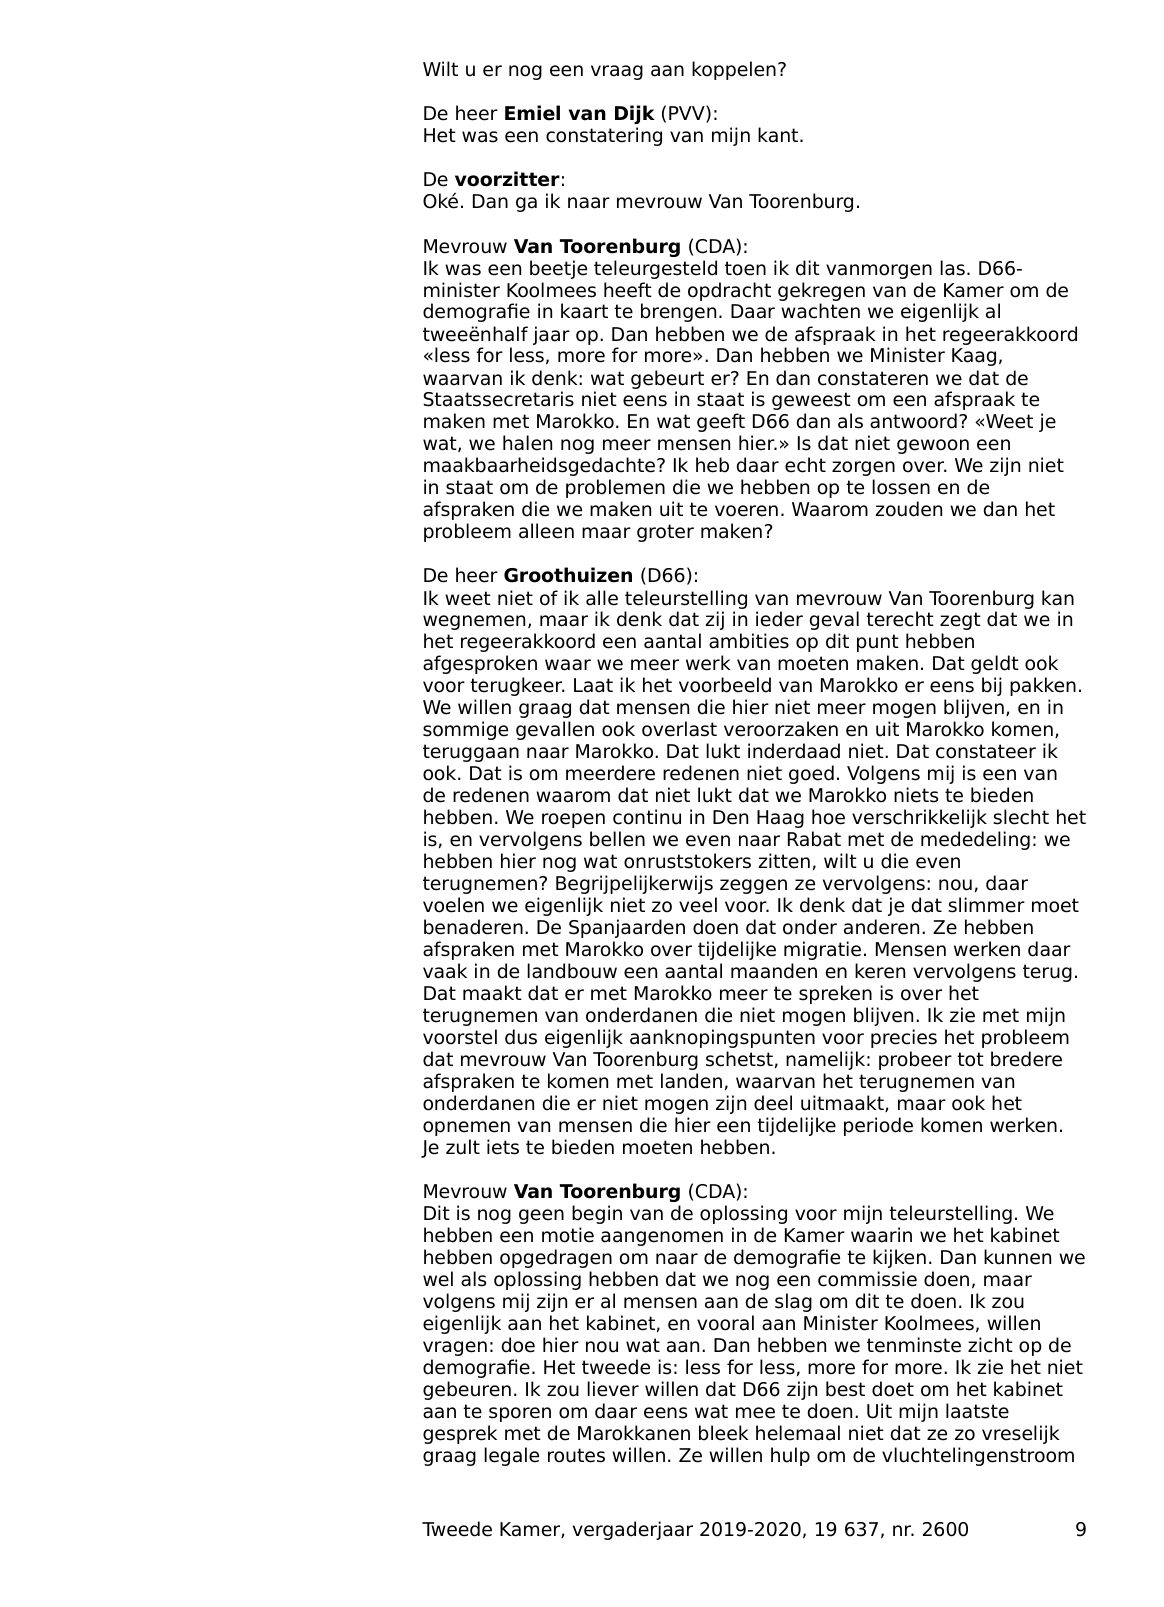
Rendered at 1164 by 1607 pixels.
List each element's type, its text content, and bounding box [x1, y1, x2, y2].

text Ik weet niet of ik alle teleurstelling van mevrouw Van Toorenburg kan wegnemen, maar ik denk dat zij in ieder geval terecht zegt dat we in het regeerakkoord een aantal ambities op dit punt hebben afgesproken waar we meer werk van moeten maken. Dat geldt ook voor terugkeer. Laat ik het voorbeeld van Marokko er eens bij pakken. We willen graag dat mensen die hier niet meer mogen blijven, en in sommige gevallen ook overlast veroorzaken en uit Marokko komen, teruggaan naar Marokko. Dat lukt inderdaad niet. Dat constateer ik ook. Dat is om meerdere redenen niet goed. Volgens mij is een van de redenen waarom dat niet lukt dat we Marokko niets te bieden hebben. We roepen continu in Den Haag hoe verschrikkelijk slecht het is, en vervolgens bellen we even naar Rabat met de mededeling: we hebben hier nog wat onruststokers zitten, wilt u die even terugnemen? Begrijpelijkerwijs zeggen ze vervolgens: nou, daar voelen we eigenlijk niet zo veel voor. Ik denk dat je dat slimmer moet benaderen. De Spanjaarden doen dat onder anderen. Ze hebben afspraken met Marokko over tijdelijke migratie. Mensen werken daar vaak in de landbouw een aantal maanden en keren vervolgens terug. Dat maakt dat er met Marokko meer te spreken is over het terugnemen van onderdanen die niet mogen blijven. Ik zie met mijn voorstel dus eigenlijk aanknopingspunten voor precies het probleem dat mevrouw Van Toorenburg schetst, namelijk: probeer tot bredere afspraken te komen met landen, waarvan het terugnemen van onderdanen die er niet mogen zijn deel uitmaakt, maar ook het opnemen van mensen die hier een tijdelijke periode komen werken. Je zult iets te bieden moeten hebben. [422, 587, 1087, 1159]
text Het was een constatering van mijn kant. [422, 125, 1087, 147]
text De voorzitter: [422, 169, 1087, 191]
text Oké. Dan ga ik naar mevrouw Van Toorenburg. [422, 191, 1087, 213]
text Ik was een beetje teleurgesteld toen ik dit vanmorgen las. D66-minister Koolmees heeft de opdracht gekregen van de Kamer om de demografie in kaart te brengen. Daar wachten we eigenlijk al tweeënhalf jaar op. Dan hebben we de afspraak in het regeerakkoord «less for less, more for more». Dan hebben we Minister Kaag, waarvan ik denk: wat gebeurt er? En dan constateren we dat de Staatssecretaris niet eens in staat is geweest om een afspraak te maken met Marokko. En wat geeft D66 dan als antwoord? «Weet je wat, we halen nog meer mensen hier.» Is dat niet gewoon een maakbaarheidsgedachte? Ik heb daar echt zorgen over. We zijn niet in staat om de problemen die we hebben op te lossen en de afspraken die we maken uit te voeren. Waarom zouden we dan het probleem alleen maar groter maken? [422, 257, 1087, 543]
text Mevrouw Van Toorenburg (CDA): [422, 1181, 1087, 1203]
text Dit is nog geen begin van de oplossing voor mijn teleurstelling. We hebben een motie aangenomen in de Kamer waarin we het kabinet hebben opgedragen om naar de demografie te kijken. Dan kunnen we wel als oplossing hebben dat we nog een commissie doen, maar volgens mij zijn er al mensen aan de slag om dit te doen. Ik zou eigenlijk aan het kabinet, en vooral aan Minister Koolmees, willen vragen: doe hier nou wat aan. Dan hebben we tenminste zicht op de demografie. Het tweede is: less for less, more for more. Ik zie het niet gebeuren. Ik zou liever willen dat D66 zijn best doet om het kabinet aan te sporen om daar eens wat mee te doen. Uit mijn laatste gesprek met de Marokkanen bleek helemaal niet dat ze zo vreselijk graag legale routes willen. Ze willen hulp om de vluchtelingenstroom [422, 1203, 1087, 1467]
text De heer Emiel van Dijk (PVV): [422, 103, 1087, 125]
text Wilt u er nog een vraag aan koppelen? [422, 59, 1087, 81]
text Mevrouw Van Toorenburg (CDA): [422, 236, 1087, 257]
text De heer Groothuizen (D66): [422, 565, 1087, 587]
